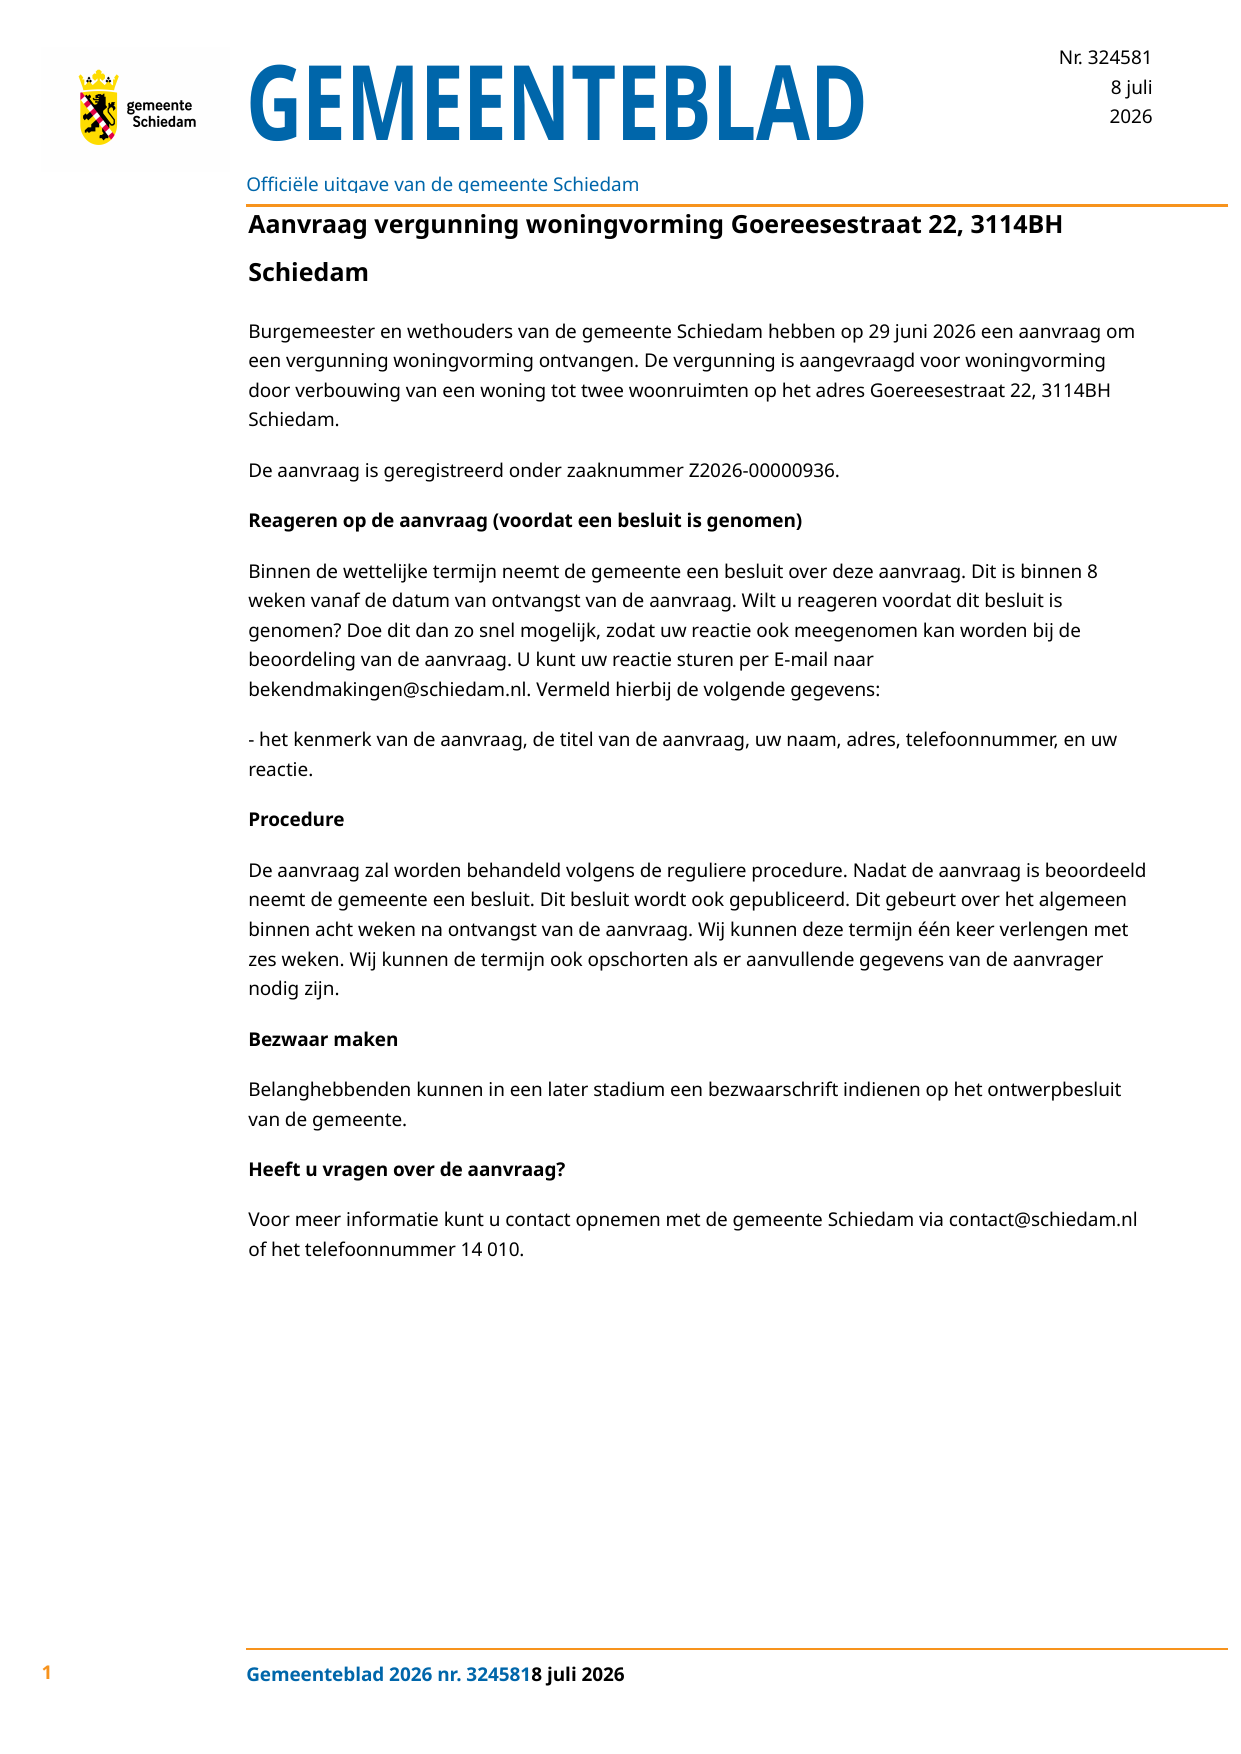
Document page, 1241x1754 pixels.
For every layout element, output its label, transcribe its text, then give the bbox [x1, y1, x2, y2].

text - het kenmerk van de aanvraag, de titel van de aanvraag, uw naam, adres, telefoonnummer, en uw reactie. [248, 727, 1152, 782]
text Reageren op de aanvraag (voordat een besluit is genomen) [248, 507, 1152, 533]
text Bezwaar maken [248, 1026, 1152, 1052]
text De aanvraag zal worden behandeld volgens de reguliere procedure. Nadat de aanvraag is beoordeeld neemt de gemeente een besluit. Dit besluit wordt ook gepubliceerd. Dit gebeurt over het algemeen binnen acht weken na ontvangst van de aanvraag. Wij kunnen deze termijn één keer verlengen met zes weken. Wij kunnen de termijn ook opschorten als er aanvullende gegevens van de aanvrager nodig zijn. [248, 857, 1152, 1001]
text Voor meer informatie kunt u contact opnemen met de gemeente Schiedam via contact@schiedam.nl of het telefoonnummer 14 010. [248, 1207, 1152, 1262]
text Burgemeester en wethouders van de gemeente Schiedam hebben op 29 juni 2026 een aanvraag om een vergunning woningvorming ontvangen. De vergunning is aangevraagd voor woningvorming door verbouwing van een woning tot twee woonruimten op het adres Goereesestraat 22, 3114BH Schiedam. [248, 318, 1152, 432]
picture [41, 47, 231, 172]
text Belanghebbenden kunnen in een later stadium een bezwaarschrift indienen op het ontwerpbesluit van de gemeente. [248, 1076, 1152, 1132]
text Heeft u vragen over de aanvraag? [248, 1156, 1152, 1182]
text Binnen de wettelijke termijn neemt de gemeente een besluit over deze aanvraag. Dit is binnen 8 weken vanaf de datum van ontvangst van de aanvraag. Wilt u reageren voordat dit besluit is genomen? Doe dit dan zo snel mogelijk, zodat uw reactie ook meegenomen kan worden bij de beoordeling van de aanvraag. U kunt uw reactie sturen per E-mail naar bekendmakingen@schiedam.nl. Vermeld hierbij de volgende gegevens: [248, 558, 1152, 702]
text Procedure [248, 807, 1152, 832]
text De aanvraag is geregistreerd onder zaaknummer Z2026-00000936. [248, 457, 1152, 483]
text Aanvraag vergunning woningvorming Goereesestraat 22, 3114BH Schiedam [248, 207, 1152, 288]
